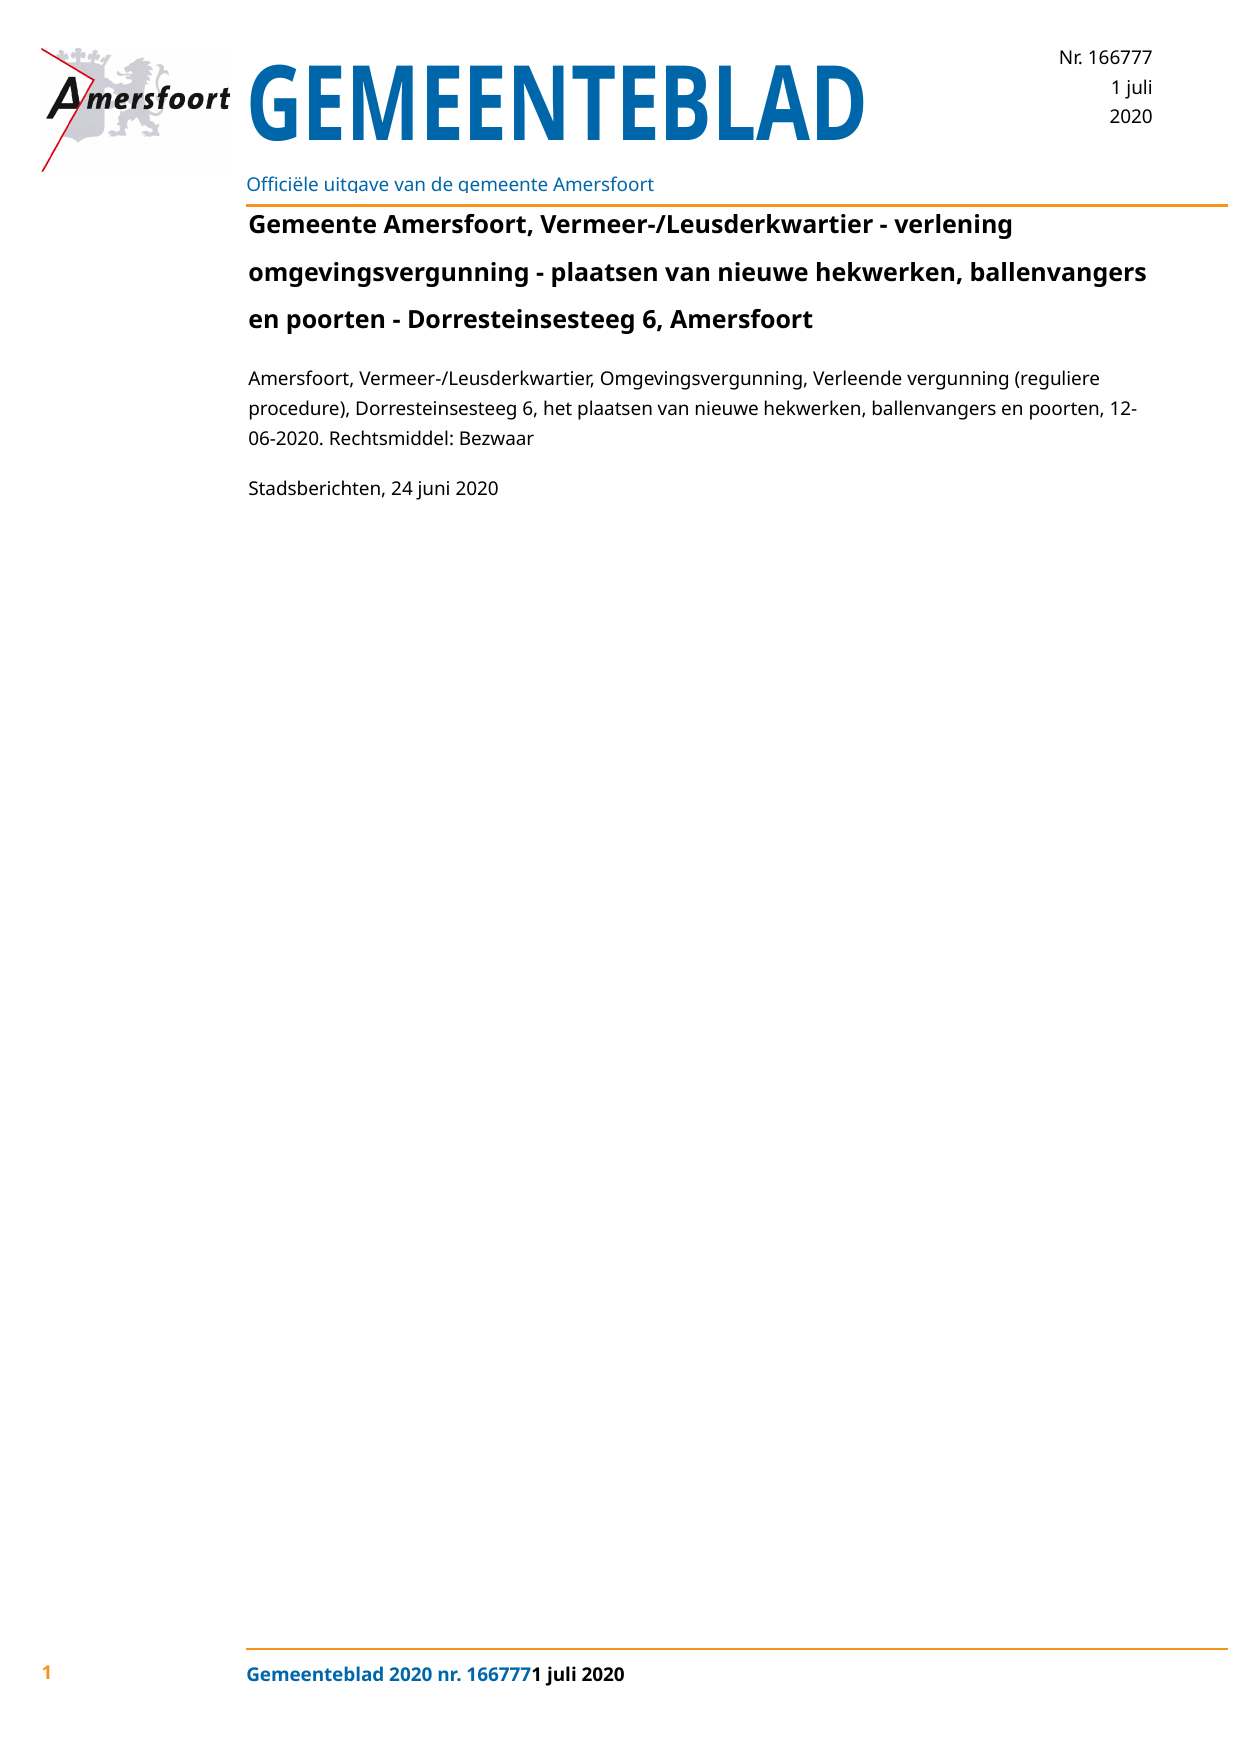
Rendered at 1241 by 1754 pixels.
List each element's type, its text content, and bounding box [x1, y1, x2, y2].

text Amersfoort, Vermeer-/Leusderkwartier, Omgevingsvergunning, Verleende vergunning (reguliere procedure), Dorresteinsesteeg 6, het plaatsen van nieuwe hekwerken, ballenvangers en poorten, 12-06-2020. Rechtsmiddel: Bezwaar [248, 366, 1152, 450]
picture [41, 47, 231, 172]
text Gemeente Amersfoort, Vermeer-/Leusderkwartier - verlening omgevingsvergunning - plaatsen van nieuwe hekwerken, ballenvangers en poorten - Dorresteinsesteeg 6, Amersfoort [248, 207, 1152, 336]
text Stadsberichten, 24 juni 2020 [248, 475, 1152, 501]
